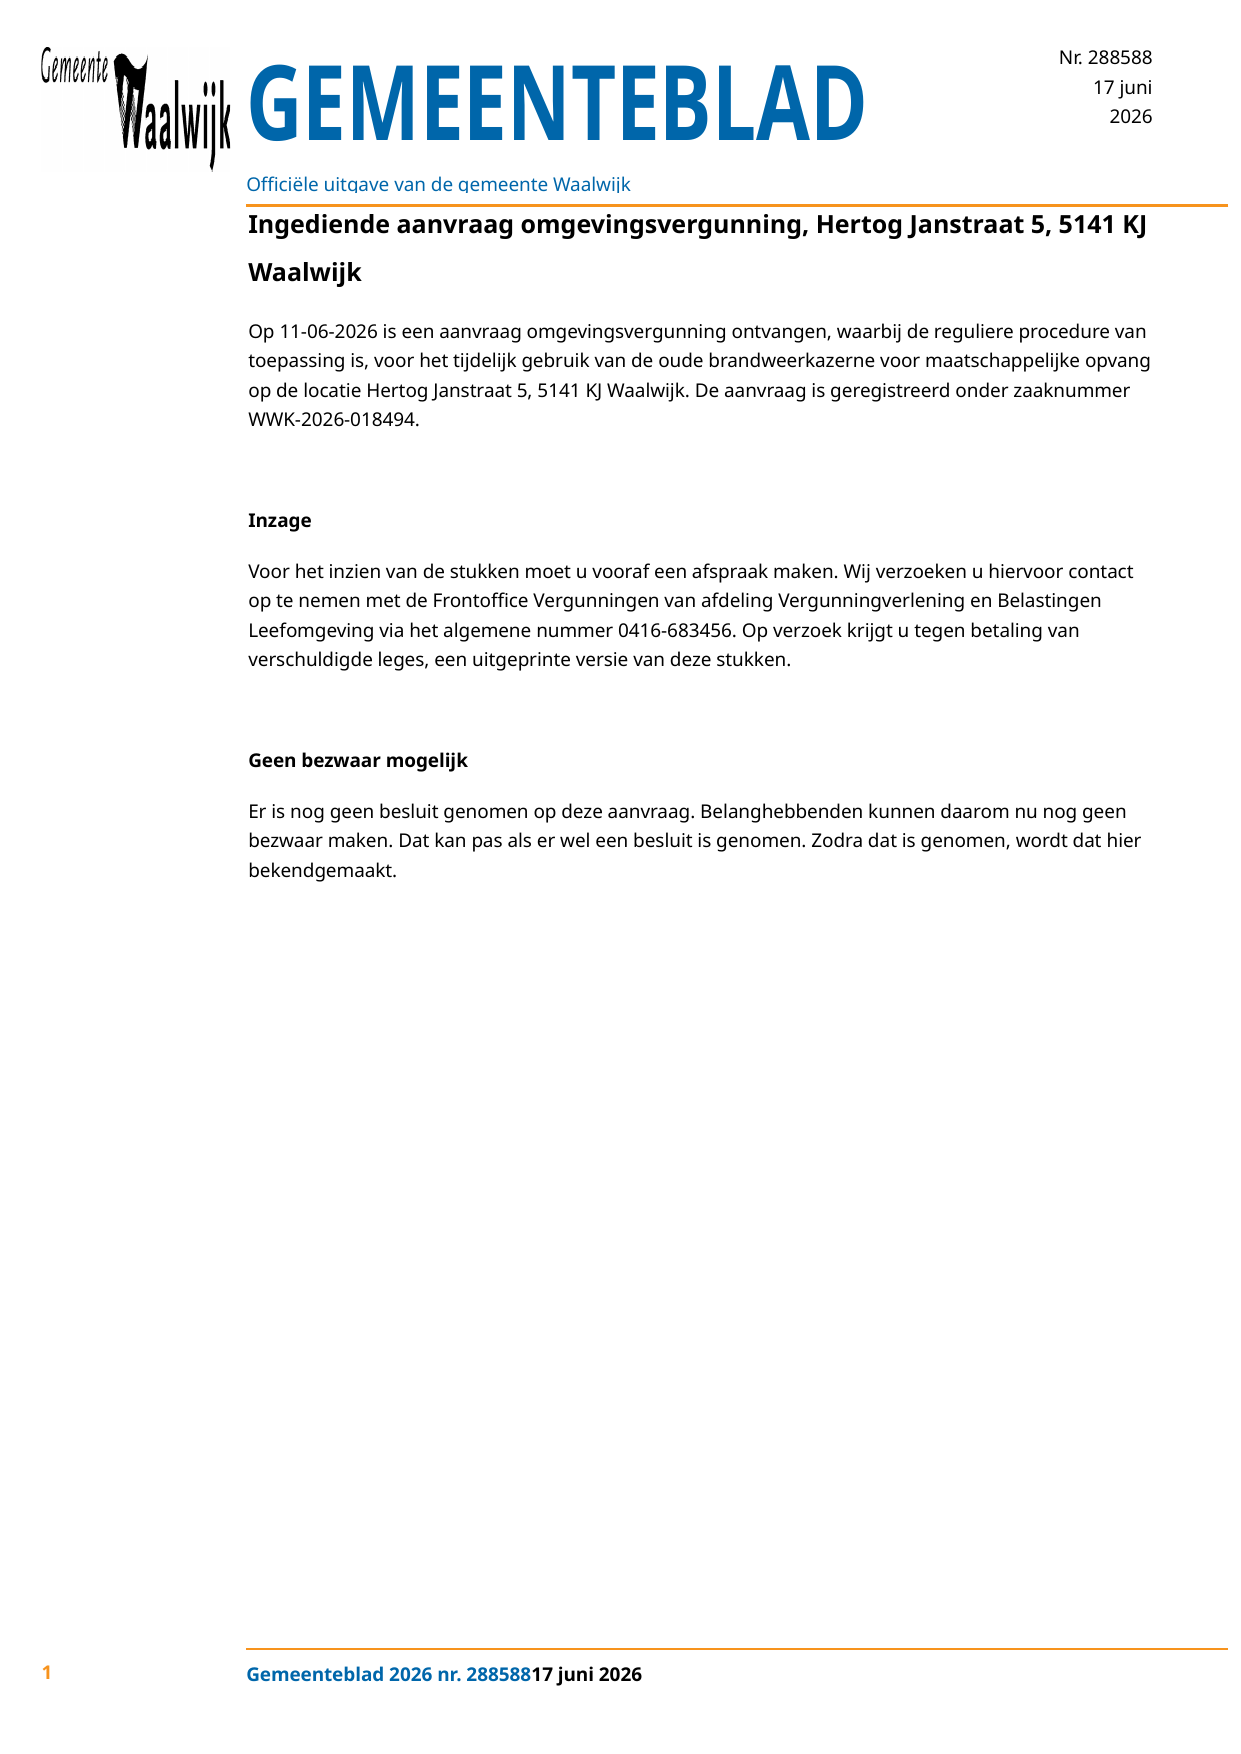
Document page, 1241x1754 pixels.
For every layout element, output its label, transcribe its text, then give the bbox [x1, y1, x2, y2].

text Ingediende aanvraag omgevingsvergunning, Hertog Janstraat 5, 5141 KJ Waalwijk [248, 207, 1152, 288]
text Inzage [248, 507, 1152, 533]
text Voor het inzien van de stukken moet u vooraf een afspraak maken. Wij verzoeken u hiervoor contact op te nemen met de Frontoffice Vergunningen van afdeling Vergunningverlening en Belastingen Leefomgeving via het algemene nummer 0416-683456. Op verzoek krijgt u tegen betaling van verschuldigde leges, een uitgeprinte versie van deze stukken. [248, 558, 1152, 672]
picture [41, 47, 231, 172]
text Er is nog geen besluit genomen op deze aanvraag. Belanghebbenden kunnen daarom nu nog geen bezwaar maken. Dat kan pas als er wel een besluit is genomen. Zodra dat is genomen, wordt dat hier bekendgemaakt. [248, 798, 1152, 883]
text Geen bezwaar mogelijk [248, 747, 1152, 773]
text Op 11-06-2026 is een aanvraag omgevingsvergunning ontvangen, waarbij de reguliere procedure van toepassing is, voor het tijdelijk gebruik van de oude brandweerkazerne voor maatschappelijke opvang op de locatie Hertog Janstraat 5, 5141 KJ Waalwijk. De aanvraag is geregistreerd onder zaaknummer WWK-2026-018494. [248, 318, 1152, 432]
